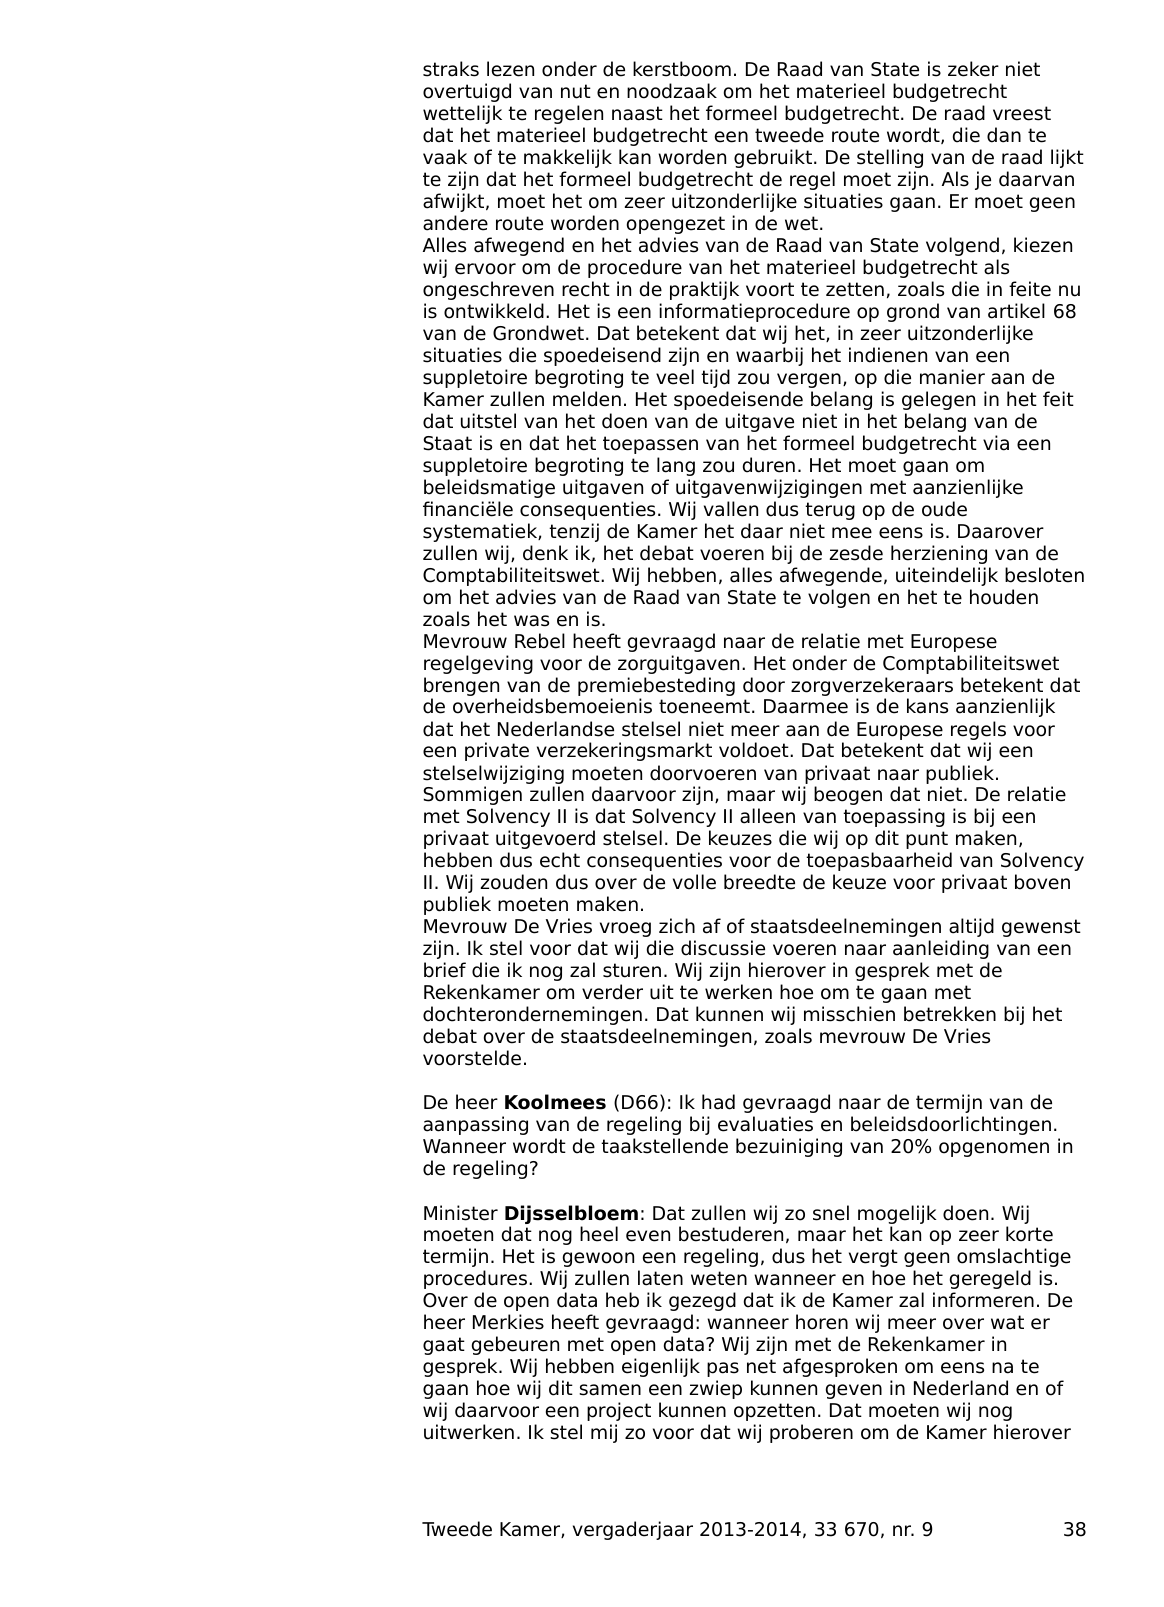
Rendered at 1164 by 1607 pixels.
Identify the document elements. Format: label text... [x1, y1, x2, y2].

text Minister Dijsselbloem: Dat zullen wij zo snel mogelijk doen. Wij moeten dat nog heel even bestuderen, maar het kan op zeer korte termijn. Het is gewoon een regeling, dus het vergt geen omslachtige procedures. Wij zullen laten weten wanneer en hoe het geregeld is. [422, 1202, 1087, 1290]
text straks lezen onder de kerstboom. De Raad van State is zeker niet overtuigd van nut en noodzaak om het materieel budgetrecht wettelijk te regelen naast het formeel budgetrecht. De raad vreest dat het materieel budgetrecht een tweede route wordt, die dan te vaak of te makkelijk kan worden gebruikt. De stelling van de raad lijkt te zijn dat het formeel budgetrecht de regel moet zijn. Als je daarvan afwijkt, moet het om zeer uitzonderlijke situaties gaan. Er moet geen andere route worden opengezet in de wet. [422, 59, 1087, 235]
text Alles afwegend en het advies van de Raad van State volgend, kiezen wij ervoor om de procedure van het materieel budgetrecht als ongeschreven recht in de praktijk voort te zetten, zoals die in feite nu is ontwikkeld. Het is een informatieprocedure op grond van artikel 68 van de Grondwet. Dat betekent dat wij het, in zeer uitzonderlijke situaties die spoedeisend zijn en waarbij het indienen van een suppletoire begroting te veel tijd zou vergen, op die manier aan de Kamer zullen melden. Het spoedeisende belang is gelegen in het feit dat uitstel van het doen van de uitgave niet in het belang van de Staat is en dat het toepassen van het formeel budgetrecht via een suppletoire begroting te lang zou duren. Het moet gaan om beleidsmatige uitgaven of uitgavenwijzigingen met aanzienlijke financiële consequenties. Wij vallen dus terug op de oude systematiek, tenzij de Kamer het daar niet mee eens is. Daarover zullen wij, denk ik, het debat voeren bij de zesde herziening van de Comptabiliteitswet. Wij hebben, alles afwegende, uiteindelijk besloten om het advies van de Raad van State te volgen en het te houden zoals het was en is. [422, 235, 1087, 631]
text Mevrouw Rebel heeft gevraagd naar de relatie met Europese regelgeving voor de zorguitgaven. Het onder de Comptabiliteitswet brengen van de premiebesteding door zorgverzekeraars betekent dat de overheidsbemoeienis toeneemt. Daarmee is de kans aanzienlijk dat het Nederlandse stelsel niet meer aan de Europese regels voor een private verzekeringsmarkt voldoet. Dat betekent dat wij een stelselwijziging moeten doorvoeren van privaat naar publiek. Sommigen zullen daarvoor zijn, maar wij beogen dat niet. De relatie met Solvency II is dat Solvency II alleen van toepassing is bij een privaat uitgevoerd stelsel. De keuzes die wij op dit punt maken, hebben dus echt consequenties voor de toepasbaarheid van Solvency II. Wij zouden dus over de volle breedte de keuze voor privaat boven publiek moeten maken. [422, 631, 1087, 916]
text De heer Koolmees (D66): Ik had gevraagd naar de termijn van de aanpassing van de regeling bij evaluaties en beleidsdoorlichtingen. Wanneer wordt de taakstellende bezuiniging van 20% opgenomen in de regeling? [422, 1092, 1087, 1180]
text Over de open data heb ik gezegd dat ik de Kamer zal informeren. De heer Merkies heeft gevraagd: wanneer horen wij meer over wat er gaat gebeuren met open data? Wij zijn met de Rekenkamer in gesprek. Wij hebben eigenlijk pas net afgesproken om eens na te gaan hoe wij dit samen een zwiep kunnen geven in Nederland en of wij daarvoor een project kunnen opzetten. Dat moeten wij nog uitwerken. Ik stel mij zo voor dat wij proberen om de Kamer hierover [422, 1290, 1087, 1444]
text Mevrouw De Vries vroeg zich af of staatsdeelnemingen altijd gewenst zijn. Ik stel voor dat wij die discussie voeren naar aanleiding van een brief die ik nog zal sturen. Wij zijn hierover in gesprek met de Rekenkamer om verder uit te werken hoe om te gaan met dochterondernemingen. Dat kunnen wij misschien betrekken bij het debat over de staatsdeelnemingen, zoals mevrouw De Vries voorstelde. [422, 916, 1087, 1070]
